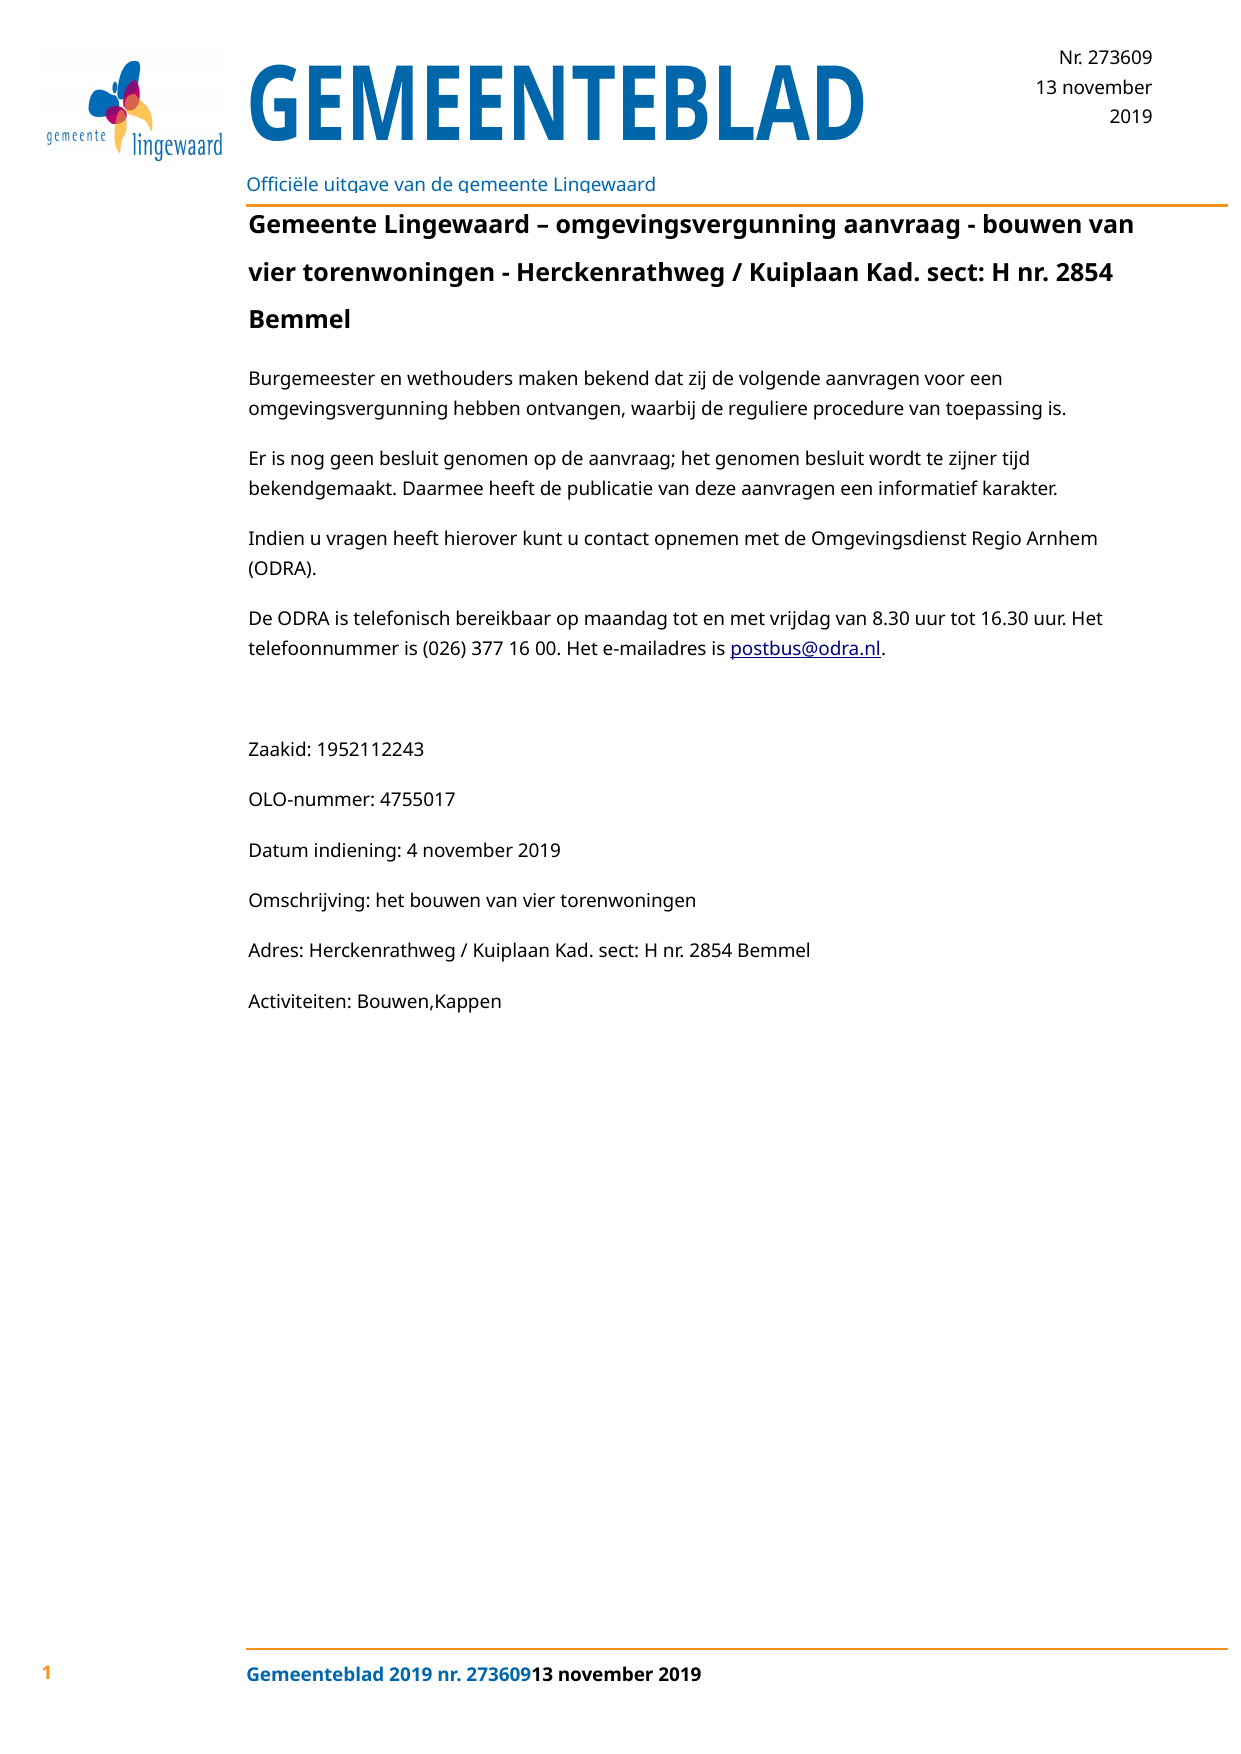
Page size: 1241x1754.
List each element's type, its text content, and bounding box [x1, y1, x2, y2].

text Zaakid: 1952112243 [248, 736, 1152, 762]
text Activiteiten: Bouwen,Kappen [248, 988, 1152, 1014]
text De ODRA is telefonisch bereikbaar op maandag tot en met vrijdag van 8.30 uur tot 16.30 uur. Het telefoonnummer is (026) 377 16 00. Het e-mailadres is postbus@odra.nl. [248, 606, 1152, 661]
text Datum indiening: 4 november 2019 [248, 837, 1152, 862]
text Indien u vragen heeft hierover kunt u contact opnemen met de Omgevingsdienst Regio Arnhem (ODRA). [248, 526, 1152, 581]
text Er is nog geen besluit genomen op de aanvraag; het genomen besluit wordt te zijner tijd bekendgemaakt. Daarmee heeft de publicatie van deze aanvragen een informatief karakter. [248, 446, 1152, 501]
text Adres: Herckenrathweg / Kuiplaan Kad. sect: H nr. 2854 Bemmel [248, 938, 1152, 963]
picture [41, 47, 231, 172]
text Omschrijving: het bouwen van vier torenwoningen [248, 887, 1152, 913]
text OLO-nummer: 4755017 [248, 786, 1152, 812]
text Burgemeester en wethouders maken bekend dat zij de volgende aanvragen voor een omgevingsvergunning hebben ontvangen, waarbij de reguliere procedure van toepassing is. [248, 366, 1152, 421]
text Gemeente Lingewaard – omgevingsvergunning aanvraag - bouwen van vier torenwoningen - Herckenrathweg / Kuiplaan Kad. sect: H nr. 2854 Bemmel [248, 207, 1152, 336]
